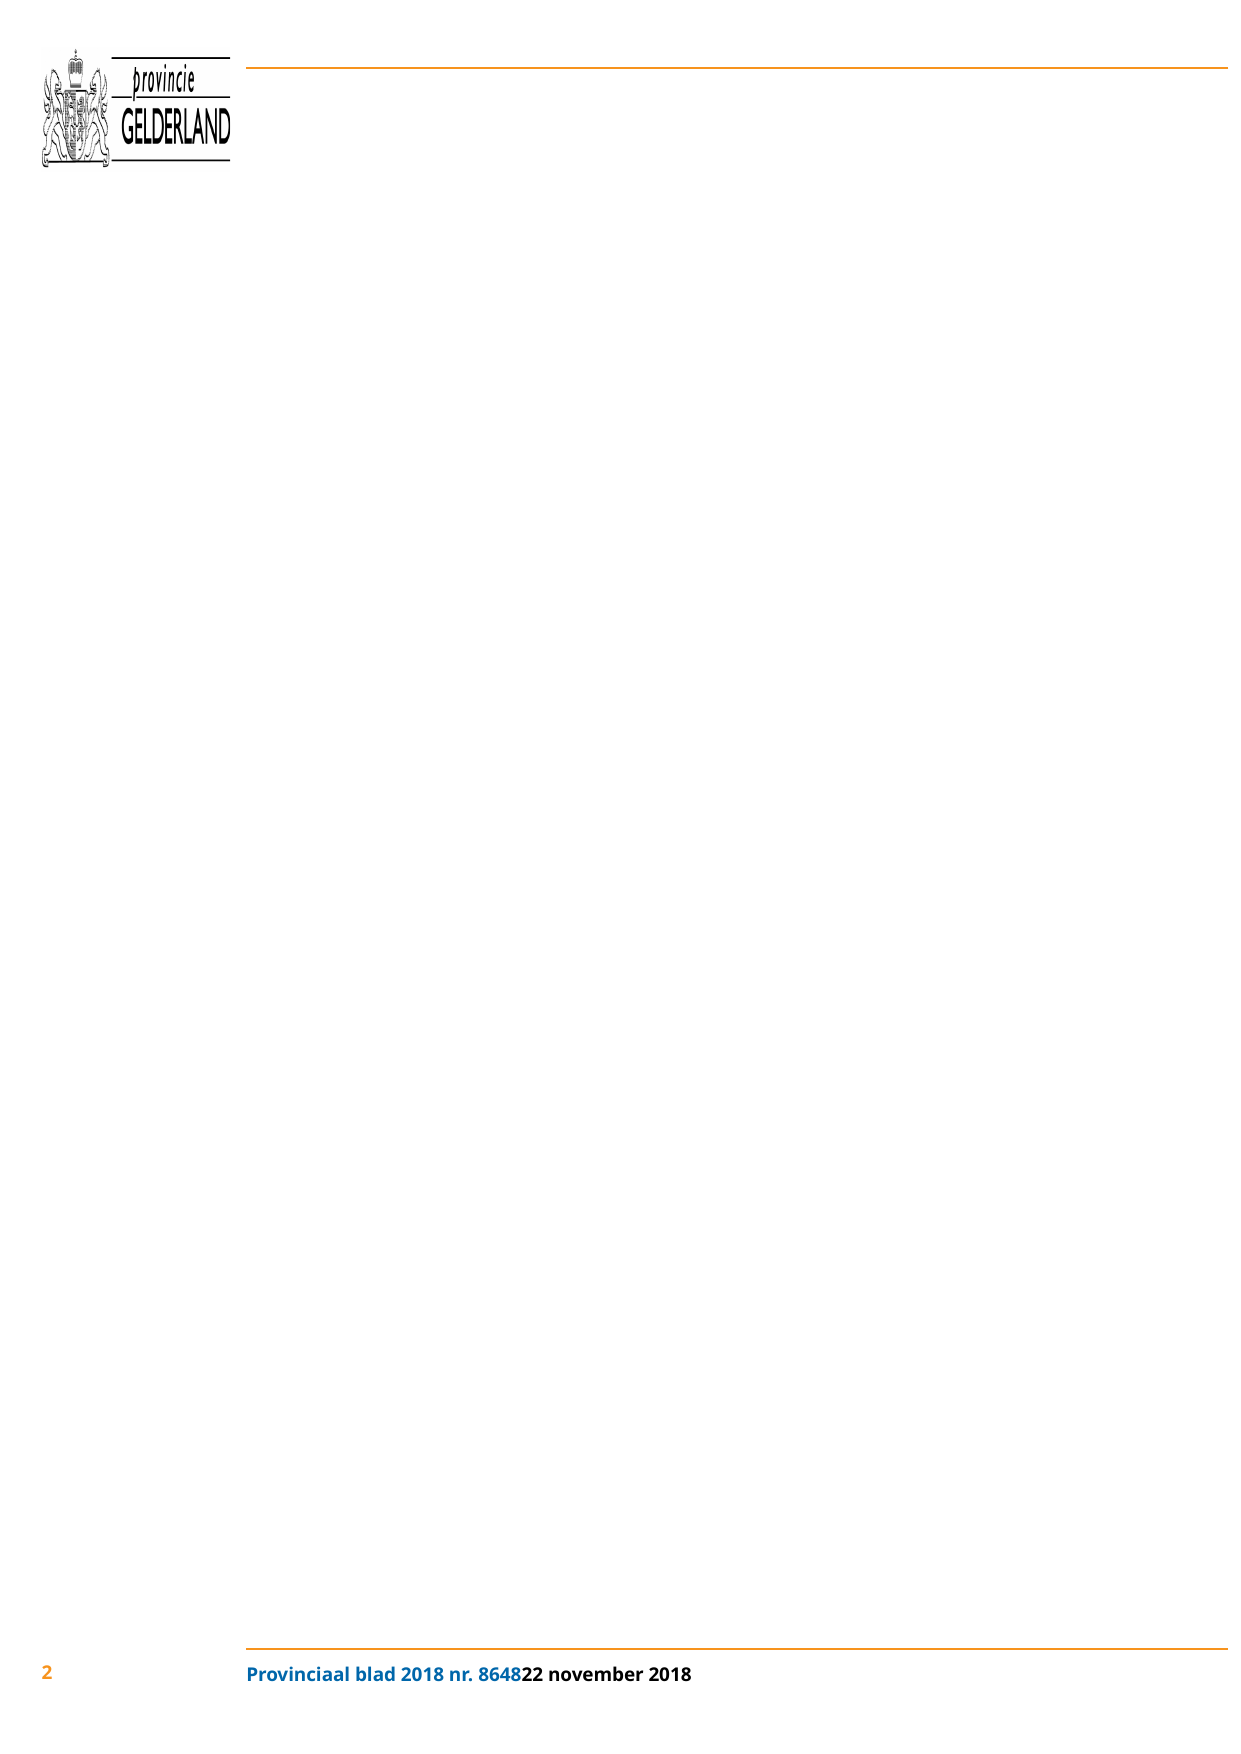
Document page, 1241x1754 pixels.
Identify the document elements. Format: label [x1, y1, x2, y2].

picture [41, 47, 231, 172]
